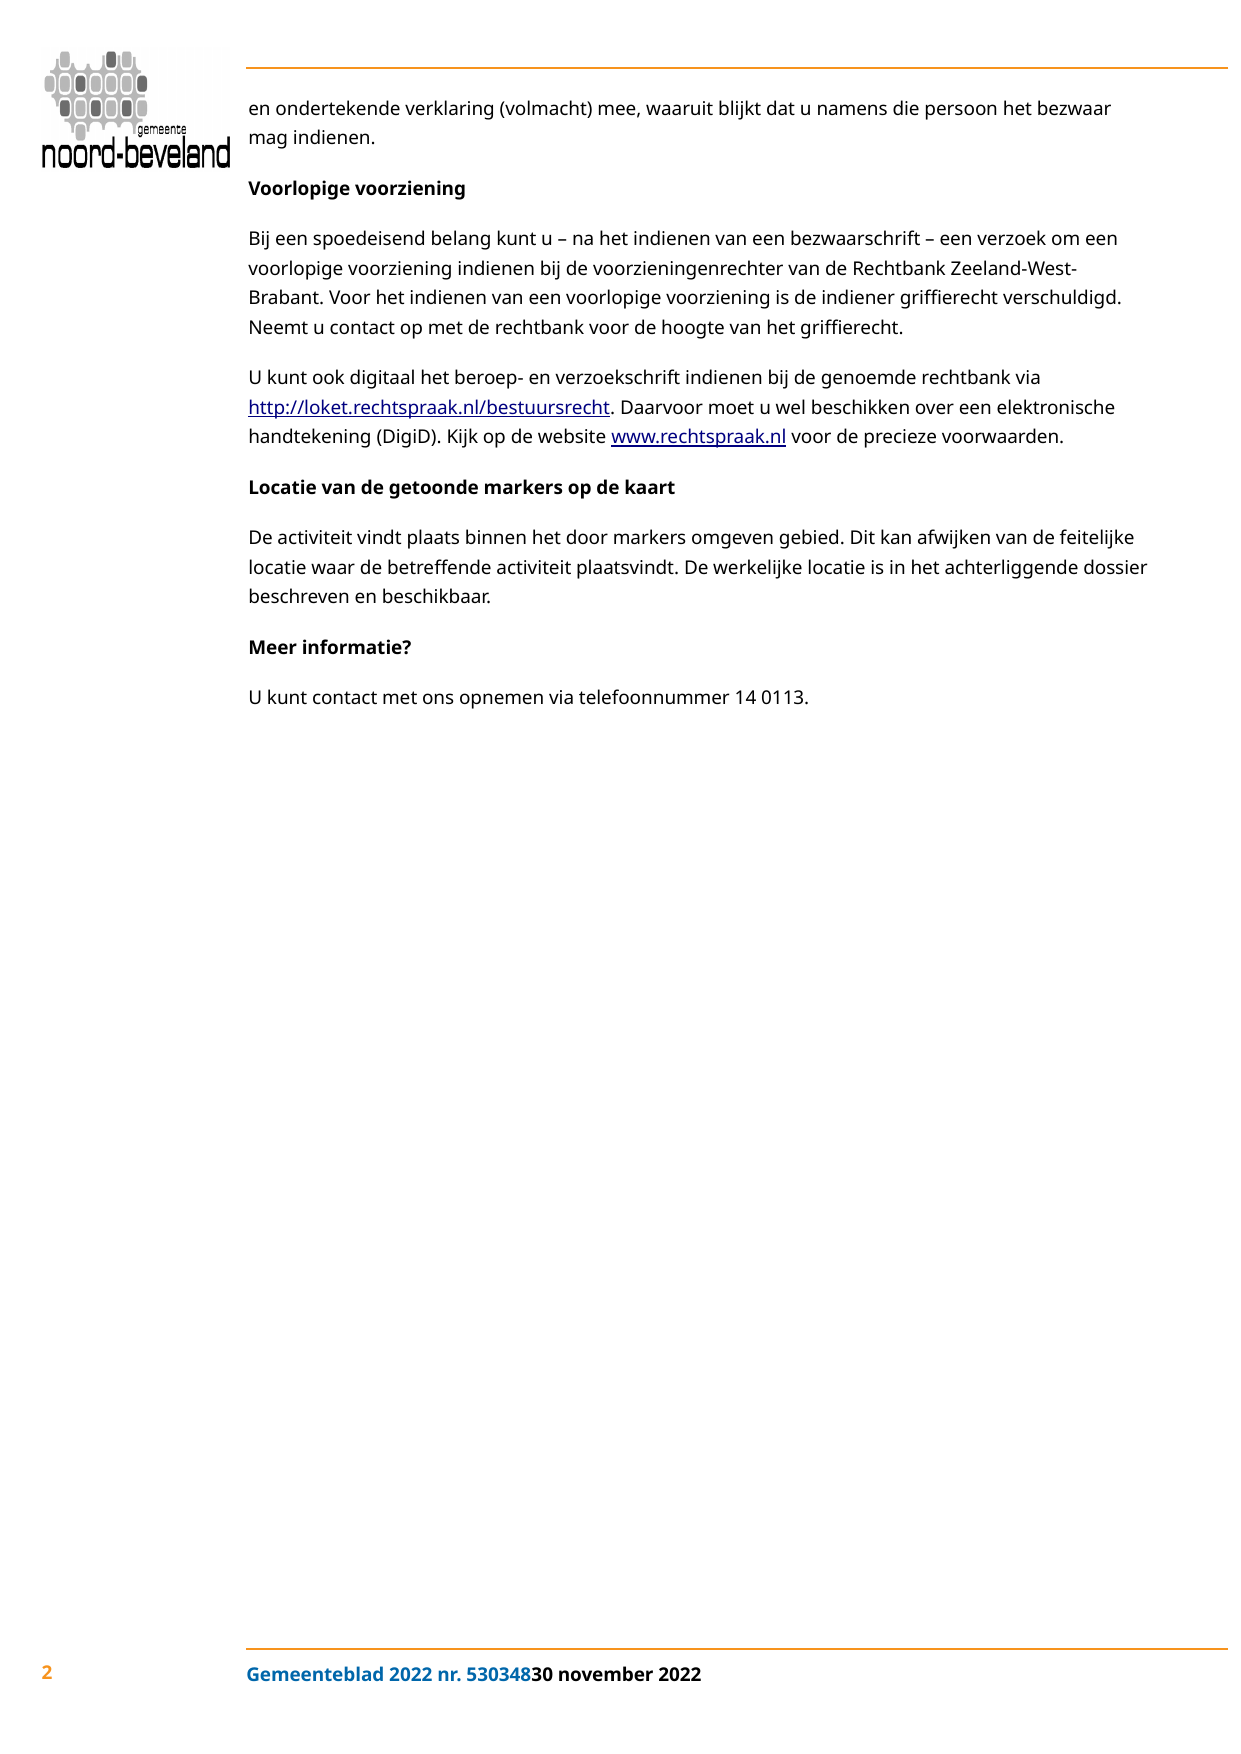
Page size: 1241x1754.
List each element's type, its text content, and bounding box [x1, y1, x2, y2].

text Meer informatie? [248, 634, 1152, 660]
text De activiteit vindt plaats binnen het door markers omgeven gebied. Dit kan afwijken van de feitelijke locatie waar de betreffende activiteit plaatsvindt. De werkelijke locatie is in het achterliggende dossier beschreven en beschikbaar. [248, 524, 1152, 609]
text en ondertekende verklaring (volmacht) mee, waaruit blijkt dat u namens die persoon het bezwaar mag indienen. [248, 95, 1152, 150]
text Locatie van de getoonde markers op de kaart [248, 474, 1152, 500]
text Bij een spoedeisend belang kunt u – na het indienen van een bezwaarschrift – een verzoek om een voorlopige voorziening indienen bij de voorzieningenrechter van de Rechtbank Zeeland-West-Brabant. Voor het indienen van een voorlopige voorziening is de indiener griffierecht verschuldigd. Neemt u contact op met de rechtbank voor de hoogte van het griffierecht. [248, 225, 1152, 340]
text Voorlopige voorziening [248, 175, 1152, 201]
text U kunt ook digitaal het beroep- en verzoekschrift indienen bij de genoemde rechtbank via http://loket.rechtspraak.nl/bestuursrecht. Daarvoor moet u wel beschikken over een elektronische handtekening (DigiD). Kijk op de website www.rechtspraak.nl voor de precieze voorwaarden. [248, 364, 1152, 449]
picture [41, 47, 231, 172]
text U kunt contact met ons opnemen via telefoonnummer 14 0113. [248, 684, 1152, 710]
